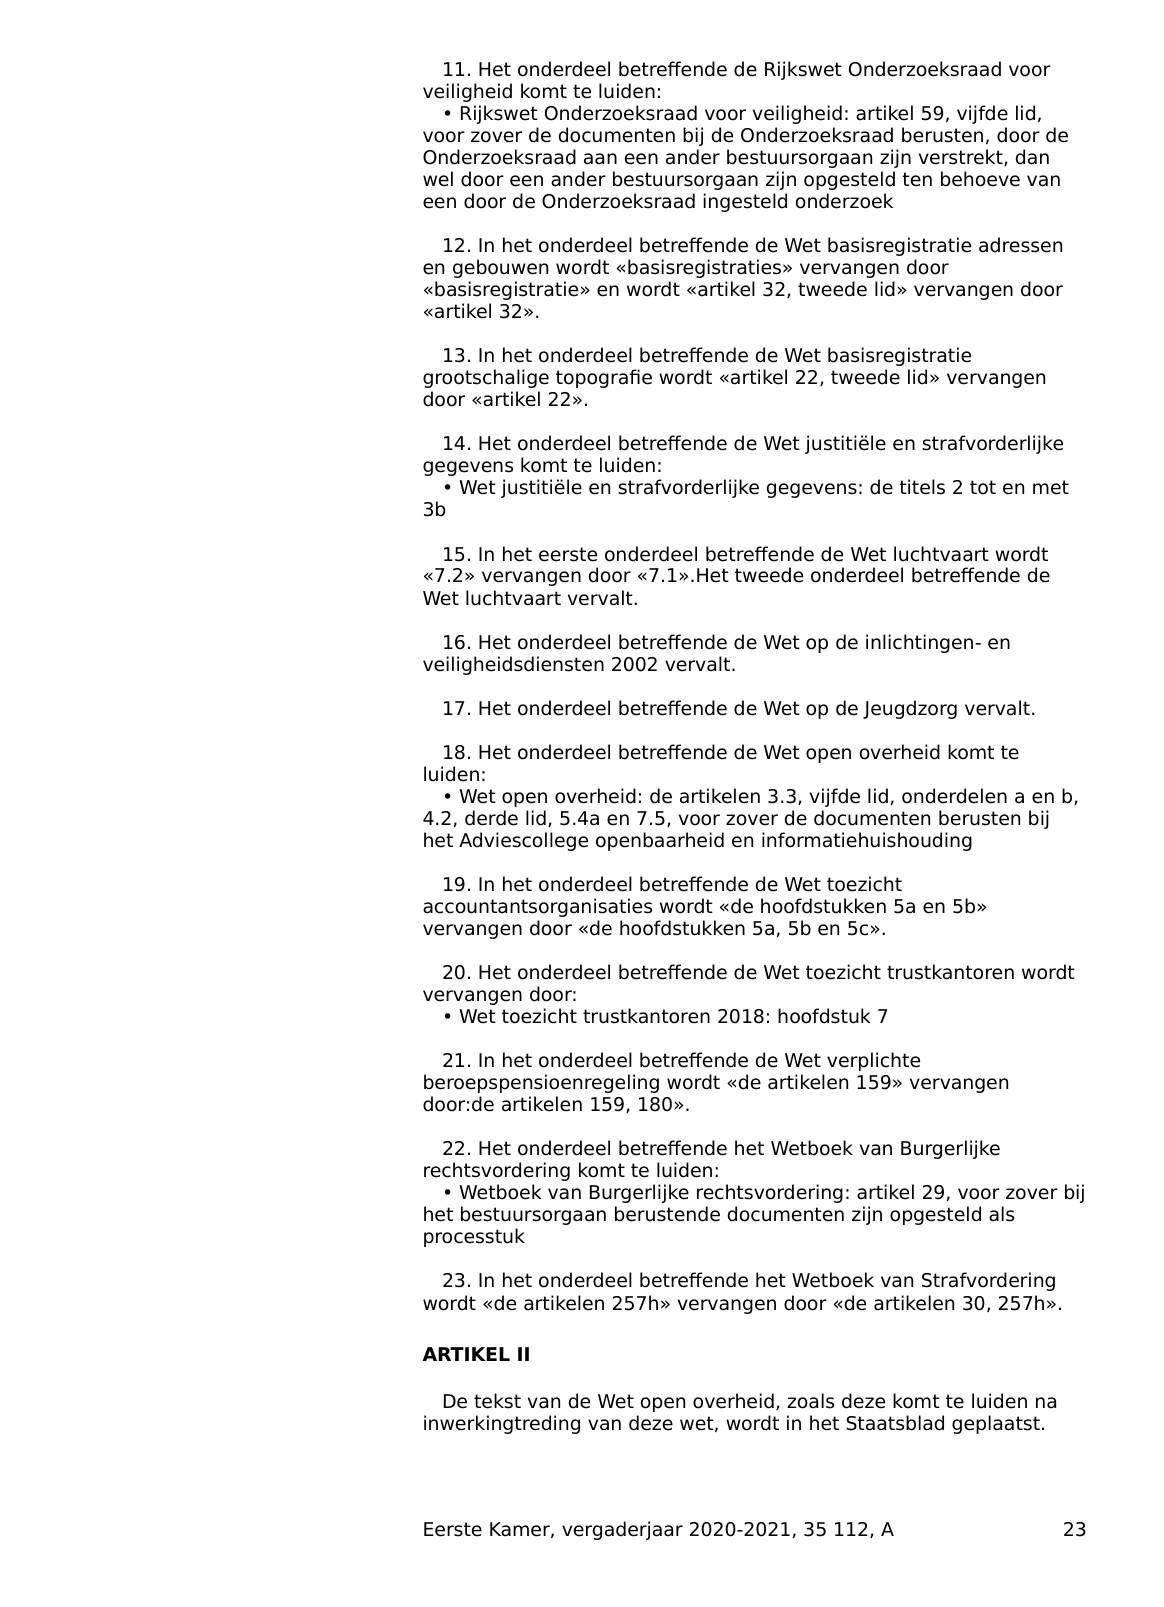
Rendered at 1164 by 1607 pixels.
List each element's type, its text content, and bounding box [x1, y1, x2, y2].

text 19. In het onderdeel betreffende de Wet toezicht accountantsorganisaties wordt «de hoofdstukken 5a en 5b» vervangen door «de hoofdstukken 5a, 5b en 5c». [422, 874, 1087, 940]
text 16. Het onderdeel betreffende de Wet op de inlichtingen- en veiligheidsdiensten 2002 vervalt. [422, 632, 1087, 676]
text 12. In het onderdeel betreffende de Wet basisregistratie adressen en gebouwen wordt «basisregistraties» vervangen door «basisregistratie» en wordt «artikel 32, tweede lid» vervangen door «artikel 32». [422, 235, 1087, 323]
text • Rijkswet Onderzoeksraad voor veiligheid: artikel 59, vijfde lid, voor zover de documenten bij de Onderzoeksraad berusten, door de Onderzoeksraad aan een ander bestuursorgaan zijn verstrekt, dan wel door een ander bestuursorgaan zijn opgesteld ten behoeve van een door de Onderzoeksraad ingesteld onderzoek [422, 103, 1087, 213]
text 17. Het onderdeel betreffende de Wet op de Jeugdzorg vervalt. [422, 698, 1087, 720]
text 14. Het onderdeel betreffende de Wet justitiële en strafvorderlijke gegevens komt te luiden: [422, 433, 1087, 477]
text 15. In het eerste onderdeel betreffende de Wet luchtvaart wordt «7.2» vervangen door «7.1».Het tweede onderdeel betreffende de Wet luchtvaart vervalt. [422, 543, 1087, 609]
text 11. Het onderdeel betreffende de Rijkswet Onderzoeksraad voor veiligheid komt te luiden: [422, 59, 1087, 103]
text 22. Het onderdeel betreffende het Wetboek van Burgerlijke rechtsvordering komt te luiden: [422, 1138, 1087, 1182]
subtitle ARTIKEL II [422, 1344, 1087, 1366]
text De tekst van de Wet open overheid, zoals deze komt te luiden na inwerkingtreding van deze wet, wordt in het Staatsblad geplaatst. [422, 1391, 1087, 1435]
text 18. Het onderdeel betreffende de Wet open overheid komt te luiden: [422, 742, 1087, 786]
text 23. In het onderdeel betreffende het Wetboek van Strafvordering wordt «de artikelen 257h» vervangen door «de artikelen 30, 257h». [422, 1270, 1087, 1314]
text • Wet justitiële en strafvorderlijke gegevens: de titels 2 tot en met 3b [422, 477, 1087, 521]
text 13. In het onderdeel betreffende de Wet basisregistratie grootschalige topografie wordt «artikel 22, tweede lid» vervangen door «artikel 22». [422, 345, 1087, 411]
text 20. Het onderdeel betreffende de Wet toezicht trustkantoren wordt vervangen door: [422, 962, 1087, 1006]
text • Wet open overheid: de artikelen 3.3, vijfde lid, onderdelen a en b, 4.2, derde lid, 5.4a en 7.5, voor zover de documenten berusten bij het Adviescollege openbaarheid en informatiehuishouding [422, 786, 1087, 852]
text • Wetboek van Burgerlijke rechtsvordering: artikel 29, voor zover bij het bestuursorgaan berustende documenten zijn opgesteld als processtuk [422, 1182, 1087, 1248]
text • Wet toezicht trustkantoren 2018: hoofdstuk 7 [422, 1006, 1087, 1028]
text 21. In het onderdeel betreffende de Wet verplichte beroepspensioenregeling wordt «de artikelen 159» vervangen door:de artikelen 159, 180». [422, 1050, 1087, 1116]
